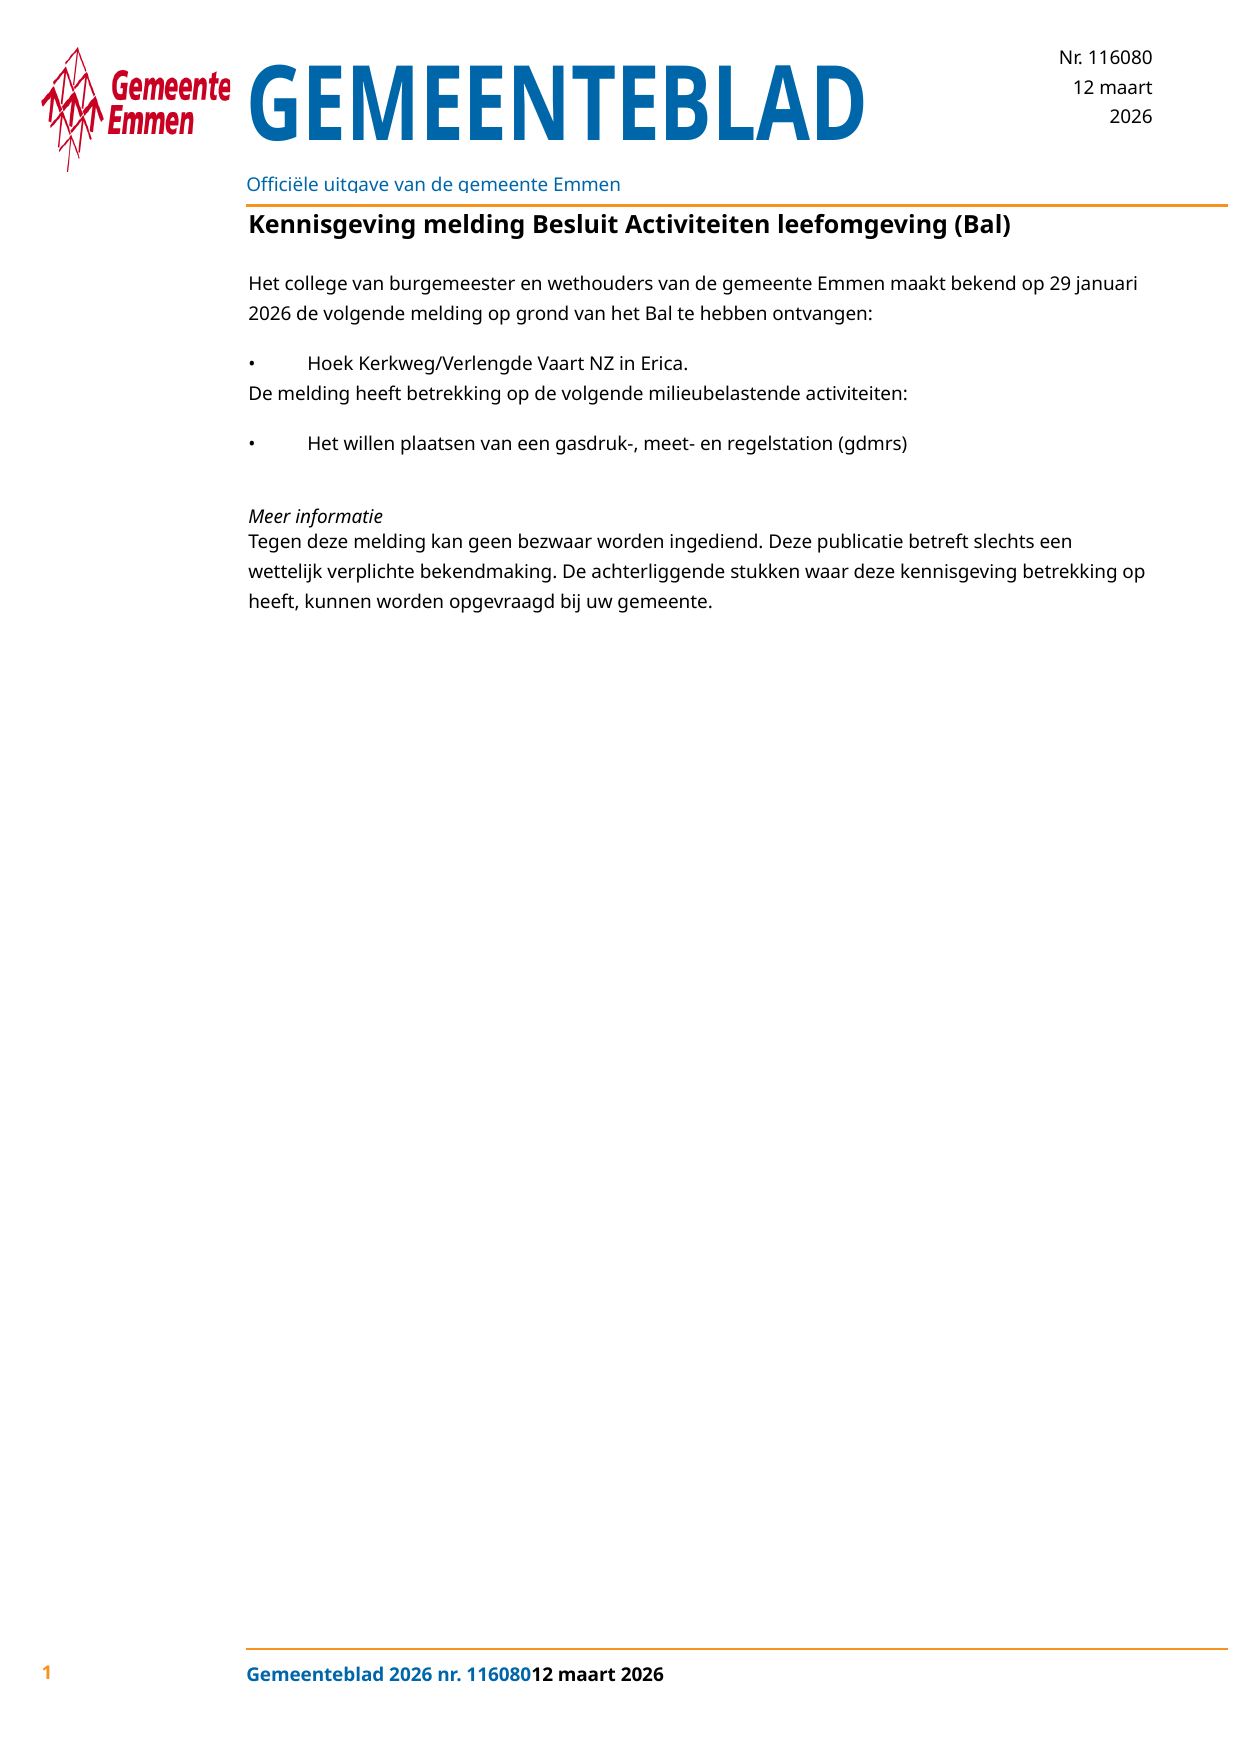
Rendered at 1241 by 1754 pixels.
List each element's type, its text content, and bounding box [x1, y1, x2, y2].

text De melding heeft betrekking op de volgende milieubelastende activiteiten: [248, 380, 1152, 406]
text Kennisgeving melding Besluit Activiteiten leefomgeving (Bal) [248, 207, 1152, 241]
text Meer informatie [248, 503, 1152, 529]
list Hoek Kerkweg/Verlengde Vaart NZ in Erica. [248, 350, 1152, 376]
list Het willen plaatsen van een gasdruk-, meet- en regelstation (gdmrs) [248, 430, 1152, 456]
text Het college van burgemeester en wethouders van de gemeente Emmen maakt bekend op 29 januari 2026 de volgende melding op grond van het Bal te hebben ontvangen: [248, 270, 1152, 326]
picture [41, 47, 231, 172]
text Tegen deze melding kan geen bezwaar worden ingediend. Deze publicatie betreft slechts een wettelijk verplichte bekendmaking. De achterliggende stukken waar deze kennisgeving betrekking op heeft, kunnen worden opgevraagd bij uw gemeente. [248, 529, 1152, 614]
